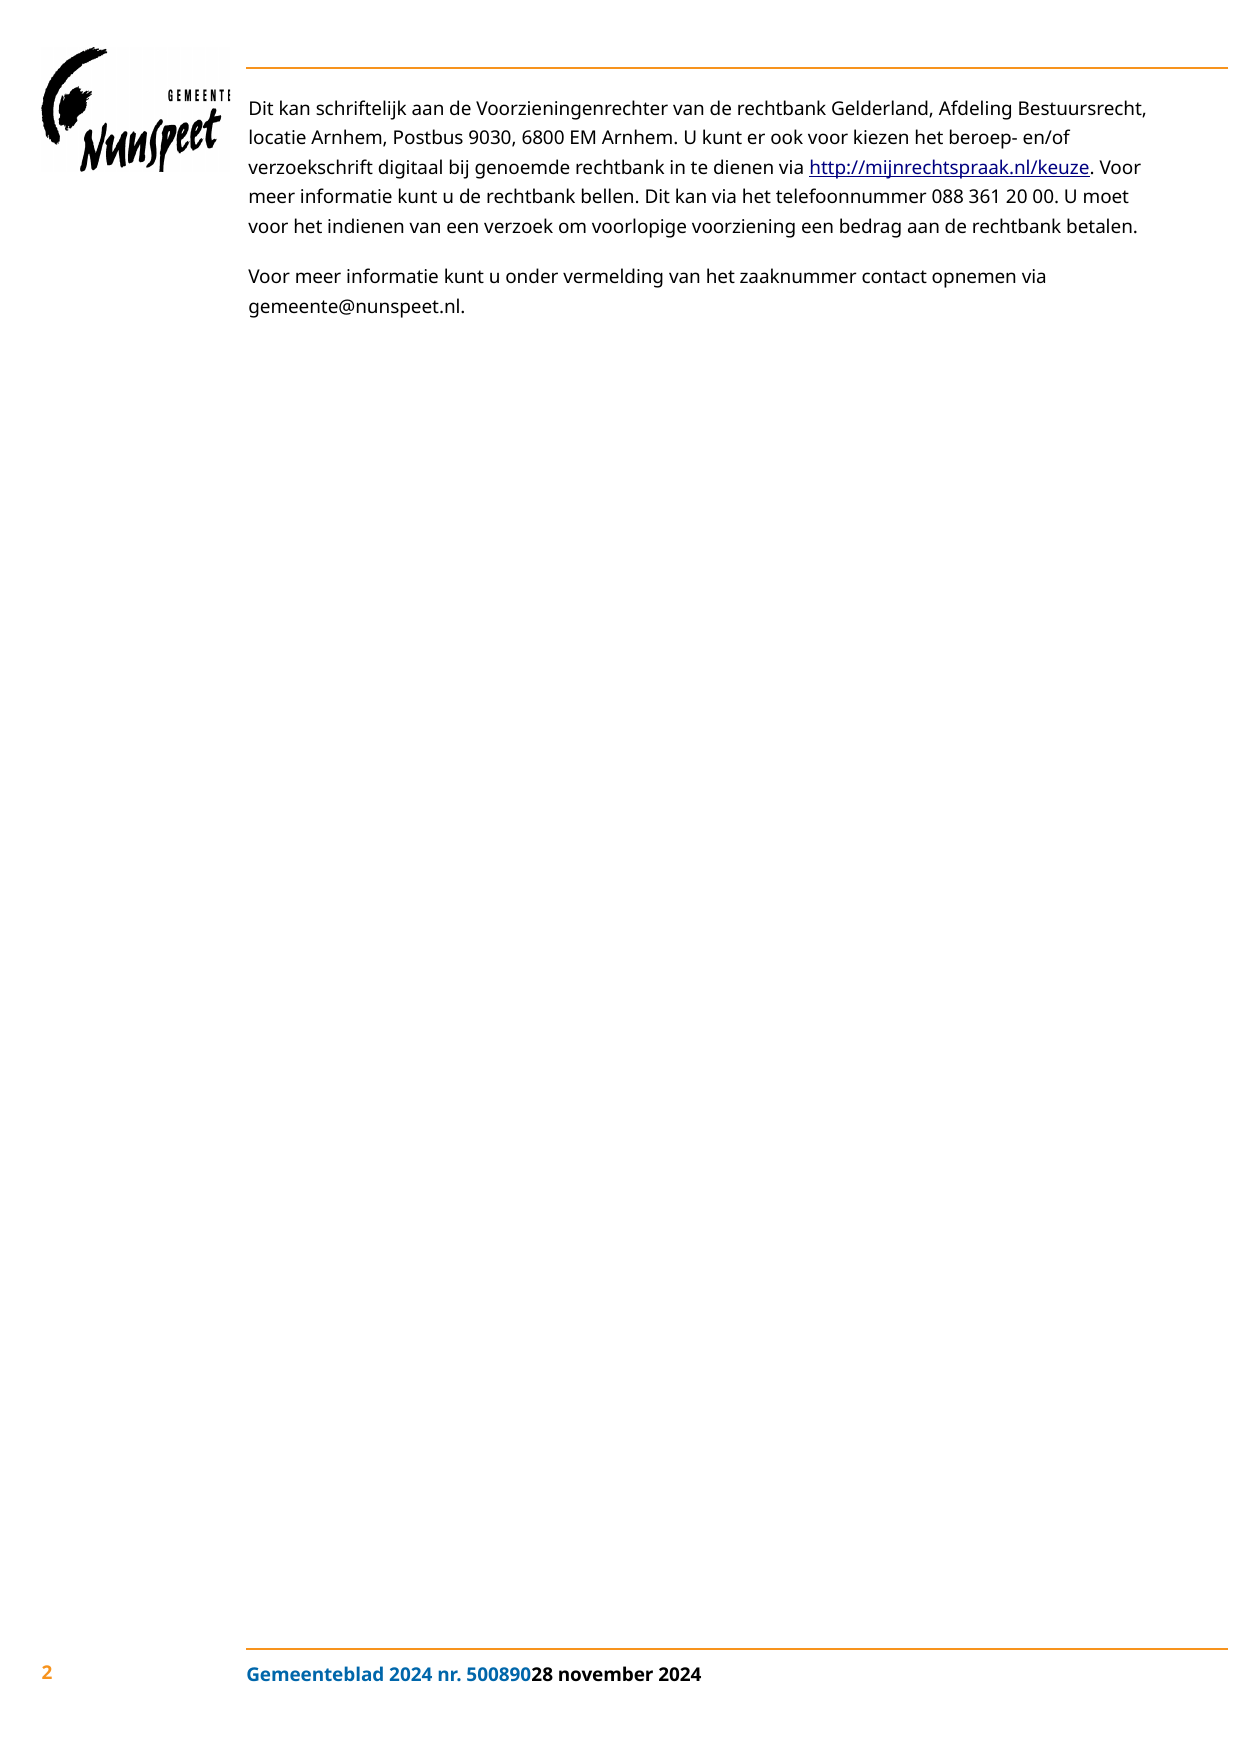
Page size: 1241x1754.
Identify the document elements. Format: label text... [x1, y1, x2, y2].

picture [41, 47, 231, 172]
text Dit kan schriftelijk aan de Voorzieningenrechter van de rechtbank Gelderland, Afdeling Bestuursrecht, locatie Arnhem, Postbus 9030, 6800 EM Arnhem. U kunt er ook voor kiezen het beroep- en/of verzoekschrift digitaal bij genoemde rechtbank in te dienen via http://mijnrechtspraak.nl/keuze. Voor meer informatie kunt u de rechtbank bellen. Dit kan via het telefoonnummer 088 361 20 00. U moet voor het indienen van een verzoek om voorlopige voorziening een bedrag aan de rechtbank betalen. [248, 95, 1152, 239]
text Voor meer informatie kunt u onder vermelding van het zaaknummer contact opnemen via gemeente@nunspeet.nl. [248, 263, 1152, 319]
